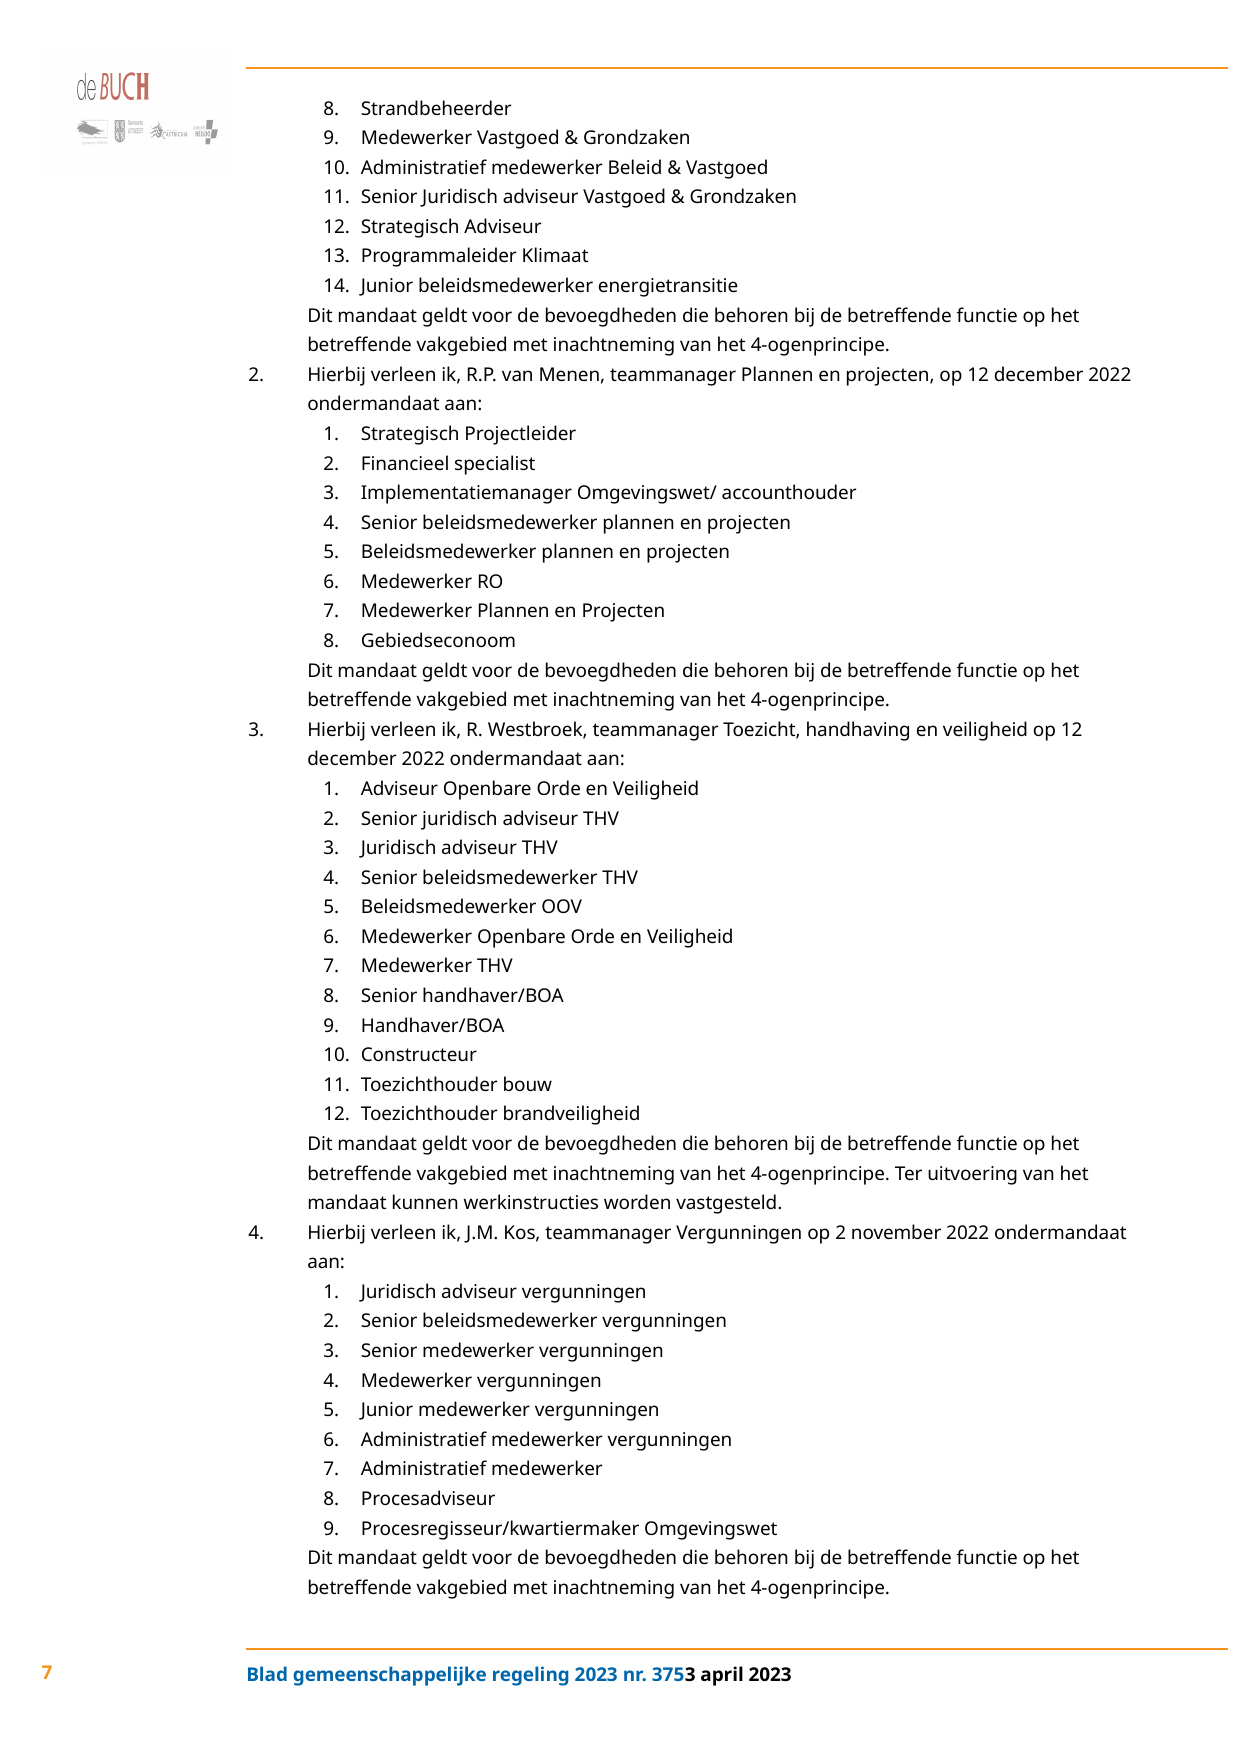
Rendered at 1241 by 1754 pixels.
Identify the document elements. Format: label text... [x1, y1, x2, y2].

list Toezichthouder brandveiligheid [323, 1101, 1152, 1126]
list Strategisch Projectleider [323, 420, 1152, 446]
list Juridisch adviseur THV [323, 834, 1152, 860]
list Administratief medewerker Beleid & Vastgoed [323, 154, 1152, 180]
list Constructeur [323, 1041, 1152, 1067]
list Dit mandaat geldt voor de bevoegdheden die behoren bij de betreffende functie op het betreffende vakgebied met inachtneming van het 4-ogenprincipe. [248, 657, 1152, 712]
list Administratief medewerker [323, 1456, 1152, 1481]
list Junior beleidsmedewerker energietransitie [323, 272, 1152, 298]
list Strandbeheerder [323, 95, 1152, 121]
list Junior medewerker vergunningen [323, 1396, 1152, 1422]
list Beleidsmedewerker plannen en projecten [323, 538, 1152, 564]
list Senior juridisch adviseur THV [323, 805, 1152, 831]
list Handhaver/BOA [323, 1012, 1152, 1038]
list Senior beleidsmedewerker vergunningen [323, 1308, 1152, 1333]
list Medewerker THV [323, 953, 1152, 978]
list Beleidsmedewerker OOV [323, 893, 1152, 919]
picture [41, 47, 231, 172]
list Medewerker Vastgoed & Grondzaken [323, 124, 1152, 150]
list Procesregisseur/kwartiermaker Omgevingswet [323, 1515, 1152, 1541]
list Programmaleider Klimaat [323, 243, 1152, 268]
list Medewerker vergunningen [323, 1367, 1152, 1393]
list Procesadviseur [323, 1485, 1152, 1511]
list Toezichthouder bouw [323, 1071, 1152, 1097]
list Medewerker RO [323, 568, 1152, 594]
list Juridisch adviseur vergunningen [323, 1278, 1152, 1304]
list Administratief medewerker vergunningen [323, 1426, 1152, 1452]
list Hierbij verleen ik, J.M. Kos, teammanager Vergunningen op 2 november 2022 ondermandaat aan: [248, 1219, 1152, 1274]
list Hierbij verleen ik, R. Westbroek, teammanager Toezicht, handhaving en veiligheid op 12 december 2022 ondermandaat aan: [248, 716, 1152, 771]
list Strategisch Adviseur [323, 213, 1152, 239]
list Hierbij verleen ik, R.P. van Menen, teammanager Plannen en projecten, op 12 december 2022 ondermandaat aan: [248, 361, 1152, 416]
list Medewerker Openbare Orde en Veiligheid [323, 923, 1152, 949]
list Gebiedseconoom [323, 627, 1152, 653]
list Financieel specialist [323, 450, 1152, 476]
list Senior Juridisch adviseur Vastgoed & Grondzaken [323, 183, 1152, 209]
list Senior handhaver/BOA [323, 982, 1152, 1008]
list Medewerker Plannen en Projecten [323, 598, 1152, 623]
list Adviseur Openbare Orde en Veiligheid [323, 775, 1152, 801]
list Senior beleidsmedewerker THV [323, 864, 1152, 890]
list Dit mandaat geldt voor de bevoegdheden die behoren bij de betreffende functie op het betreffende vakgebied met inachtneming van het 4-ogenprincipe. [248, 1544, 1152, 1600]
list Dit mandaat geldt voor de bevoegdheden die behoren bij de betreffende functie op het betreffende vakgebied met inachtneming van het 4-ogenprincipe. Ter uitvoering van het mandaat kunnen werkinstructies worden vastgesteld. [248, 1130, 1152, 1215]
list Senior beleidsmedewerker plannen en projecten [323, 509, 1152, 535]
list Dit mandaat geldt voor de bevoegdheden die behoren bij de betreffende functie op het betreffende vakgebied met inachtneming van het 4-ogenprincipe. [248, 302, 1152, 357]
list Senior medewerker vergunningen [323, 1337, 1152, 1363]
list Implementatiemanager Omgevingswet/ accounthouder [323, 479, 1152, 505]
